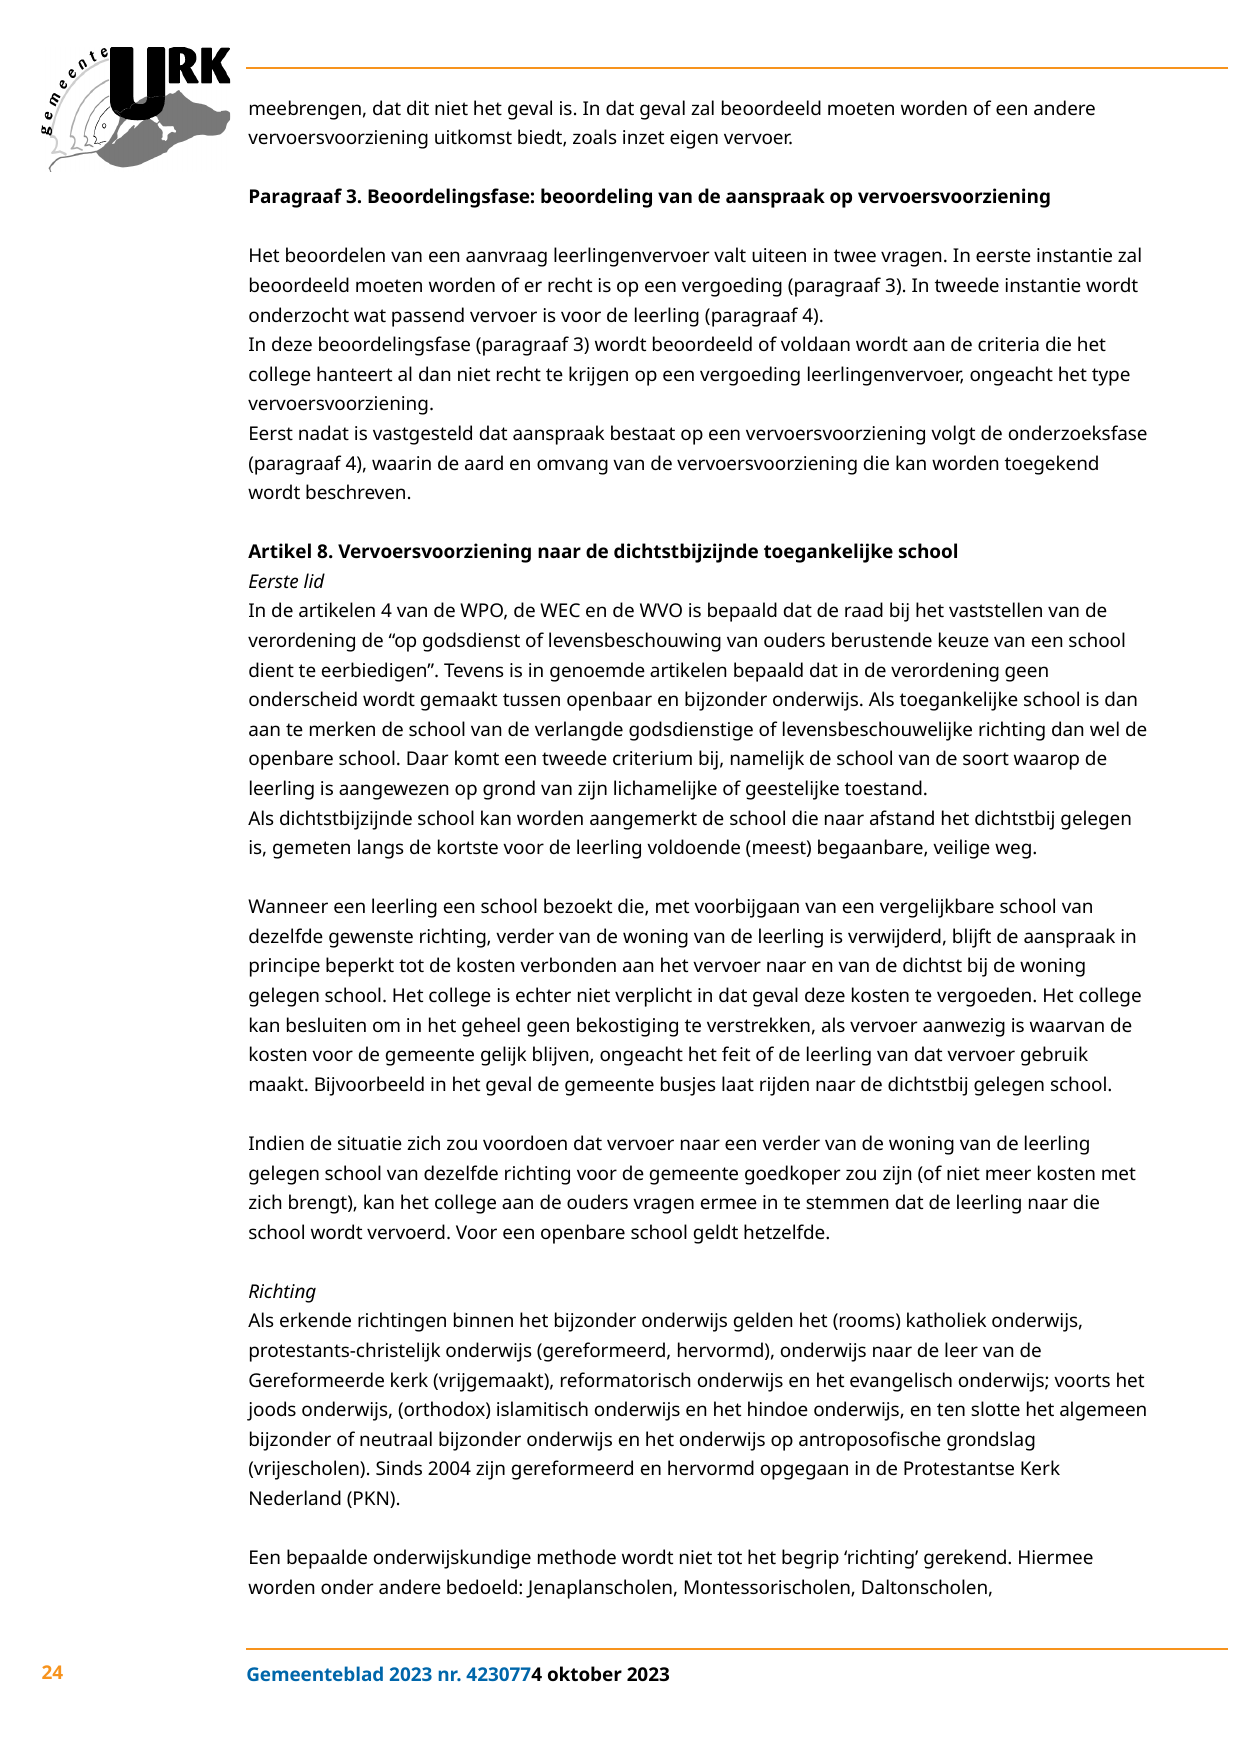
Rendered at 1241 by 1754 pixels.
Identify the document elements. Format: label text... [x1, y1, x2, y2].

text Een bepaalde onderwijskundige methode wordt niet tot het begrip ‘richting’ gerekend. Hiermee worden onder andere bedoeld: Jenaplanscholen, Montessorischolen, Daltonscholen, [248, 1544, 1152, 1600]
text Het beoordelen van een aanvraag leerlingenvervoer valt uiteen in twee vragen. In eerste instantie zal beoordeeld moeten worden of er recht is op een vergoeding (paragraaf 3). In tweede instantie wordt onderzocht wat passend vervoer is voor de leerling (paragraaf 4). [248, 243, 1152, 328]
text Als erkende richtingen binnen het bijzonder onderwijs gelden het (rooms) katholiek onderwijs, protestants-christelijk onderwijs (gereformeerd, hervormd), onderwijs naar de leer van de Gereformeerde kerk (vrijgemaakt), reformatorisch onderwijs en het evangelisch onderwijs; voorts het joods onderwijs, (orthodox) islamitisch onderwijs en het hindoe onderwijs, en ten slotte het algemeen bijzonder of neutraal bijzonder onderwijs en het onderwijs op antroposofische grondslag (vrijescholen). Sinds 2004 zijn gereformeerd en hervormd opgegaan in de Protestantse Kerk Nederland (PKN). [248, 1308, 1152, 1511]
text meebrengen, dat dit niet het geval is. In dat geval zal beoordeeld moeten worden of een andere vervoersvoorziening uitkomst biedt, zoals inzet eigen vervoer. [248, 95, 1152, 150]
text Paragraaf 3. Beoordelingsfase: beoordeling van de aanspraak op vervoersvoorziening [248, 183, 1152, 209]
text In deze beoordelingsfase (paragraaf 3) wordt beoordeeld of voldaan wordt aan de criteria die het college hanteert al dan niet recht te krijgen op een vergoeding leerlingenvervoer, ongeacht het type vervoersvoorziening. [248, 331, 1152, 416]
text Artikel 8. Vervoersvoorziening naar de dichtstbijzijnde toegankelijke school [248, 538, 1152, 564]
text Indien de situatie zich zou voordoen dat vervoer naar een verder van de woning van de leerling gelegen school van dezelfde richting voor de gemeente goedkoper zou zijn (of niet meer kosten met zich brengt), kan het college aan de ouders vragen ermee in te stemmen dat de leerling naar die school wordt vervoerd. Voor een openbare school geldt hetzelfde. [248, 1130, 1152, 1245]
text In de artikelen 4 van de WPO, de WEC en de WVO is bepaald dat de raad bij het vaststellen van de verordening de “op godsdienst of levensbeschouwing van ouders berustende keuze van een school dient te eerbiedigen”. Tevens is in genoemde artikelen bepaald dat in de verordening geen onderscheid wordt gemaakt tussen openbaar en bijzonder onderwijs. Als toegankelijke school is dan aan te merken de school van de verlangde godsdienstige of levensbeschouwelijke richting dan wel de openbare school. Daar komt een tweede criterium bij, namelijk de school van de soort waarop de leerling is aangewezen op grond van zijn lichamelijke of geestelijke toestand. [248, 598, 1152, 801]
text Eerste lid [248, 568, 1152, 594]
picture [41, 47, 231, 172]
text Wanneer een leerling een school bezoekt die, met voorbijgaan van een vergelijkbare school van dezelfde gewenste richting, verder van de woning van de leerling is verwijderd, blijft de aanspraak in principe beperkt tot de kosten verbonden aan het vervoer naar en van de dichtst bij de woning gelegen school. Het college is echter niet verplicht in dat geval deze kosten te vergoeden. Het college kan besluiten om in het geheel geen bekostiging te verstrekken, als vervoer aanwezig is waarvan de kosten voor de gemeente gelijk blijven, ongeacht het feit of de leerling van dat vervoer gebruik maakt. Bijvoorbeeld in het geval de gemeente busjes laat rijden naar de dichtstbij gelegen school. [248, 893, 1152, 1097]
text Eerst nadat is vastgesteld dat aanspraak bestaat op een vervoersvoorziening volgt de onderzoeksfase (paragraaf 4), waarin de aard en omvang van de vervoersvoorziening die kan worden toegekend wordt beschreven. [248, 420, 1152, 505]
text Richting [248, 1278, 1152, 1304]
text Als dichtstbijzijnde school kan worden aangemerkt de school die naar afstand het dichtstbij gelegen is, gemeten langs de kortste voor de leerling voldoende (meest) begaanbare, veilige weg. [248, 805, 1152, 860]
